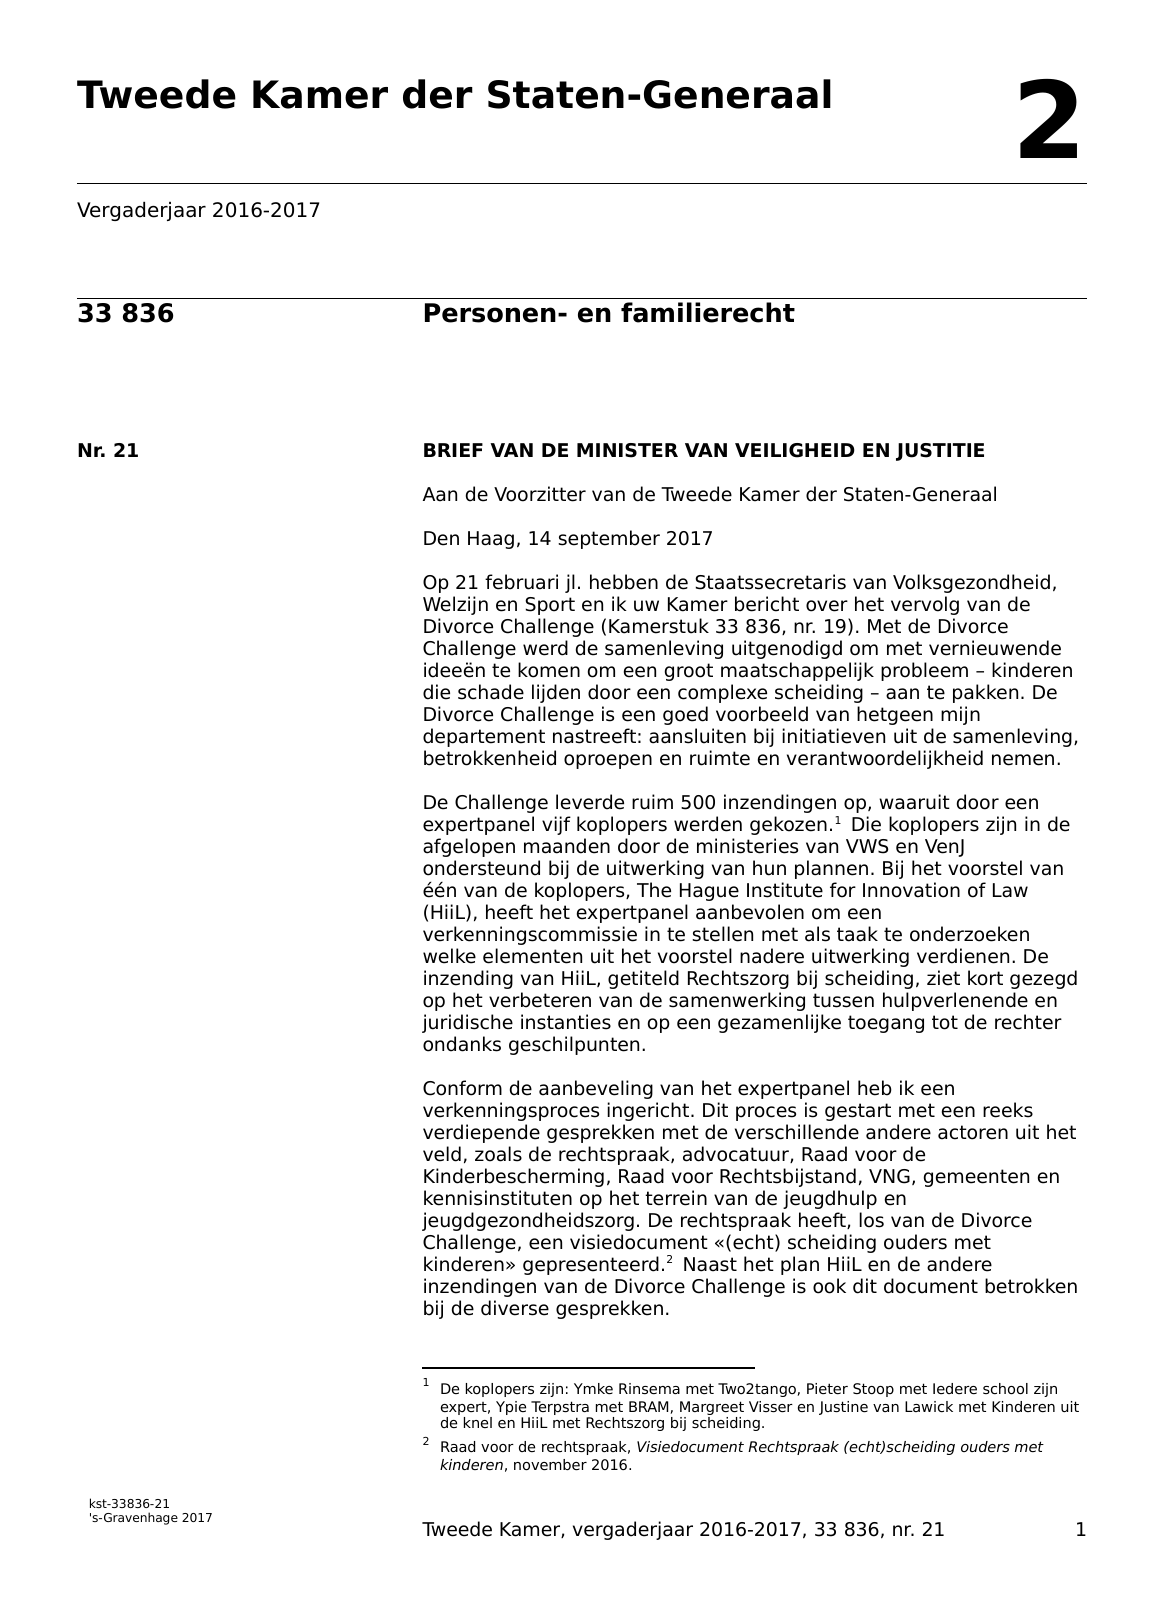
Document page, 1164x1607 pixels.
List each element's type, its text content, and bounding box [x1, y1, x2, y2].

subtitle Nr. 21 BRIEF VAN DE MINISTER VAN VEILIGHEID EN JUSTITIE [77, 440, 1087, 462]
table_header Tweede Kamer der Staten-Generaal [77, 59, 886, 183]
text Raad voor de rechtspraak, Visiedocument Rechtspraak (echt)scheiding ouders met kinderen, november 2016. [422, 1435, 1087, 1474]
text Conform de aanbeveling van het expertpanel heb ik een verkenningsproces ingericht. Dit proces is gestart met een reeks verdiepende gesprekken met de verschillende andere actoren uit het veld, zoals de rechtspraak, advocatuur, Raad voor de Kinderbescherming, Raad voor Rechtsbijstand, VNG, gemeenten en kennisinstituten op het terrein van de jeugdhulp en jeugdgezondheidszorg. De rechtspraak heeft, los van de Divorce Challenge, een visiedocument «(echt) scheiding ouders met kinderen» gepresenteerd. Naast het plan HiiL en de andere inzendingen van de Divorce Challenge is ook dit document betrokken bij de diverse gesprekken. [422, 1078, 1087, 1320]
text De Challenge leverde ruim 500 inzendingen op, waaruit door een expertpanel vijf koplopers werden gekozen. Die koplopers zijn in de afgelopen maanden door de ministeries van VWS en VenJ ondersteund bij de uitwerking van hun plannen. Bij het voorstel van één van de koplopers, The Hague Institute for Innovation of Law (HiiL), heeft het expertpanel aanbevolen om een verkenningscommissie in te stellen met als taak te onderzoeken welke elementen uit het voorstel nadere uitwerking verdienen. De inzending van HiiL, getiteld Rechtszorg bij scheiding, ziet kort gezegd op het verbeteren van de samenwerking tussen hulpverlenende en juridische instanties en op een gezamenlijke toegang tot de rechter ondanks geschilpunten. [422, 792, 1087, 1056]
text Op 21 februari jl. hebben de Staatssecretaris van Volksgezondheid, Welzijn en Sport en ik uw Kamer bericht over het vervolg van de Divorce Challenge (Kamerstuk 33 836, nr. 19). Met de Divorce Challenge werd de samenleving uitgenodigd om met vernieuwende ideeën te komen om een groot maatschappelijk probleem – kinderen die schade lijden door een complexe scheiding – aan te pakken. De Divorce Challenge is een goed voorbeeld van hetgeen mijn departement nastreeft: aansluiten bij initiatieven uit de samenleving, betrokkenheid oproepen en ruimte en verantwoordelijkheid nemen. [422, 572, 1087, 770]
text Den Haag, 14 september 2017 [422, 528, 1087, 550]
table_header 2 [886, 59, 1087, 183]
text 's-Gravenhage 2017 [88, 1511, 323, 1525]
text De koplopers zijn: Ymke Rinsema met Two2tango, Pieter Stoop met Iedere school zijn expert, Ypie Terpstra met BRAM, Margreet Visser en Justine van Lawick met Kinderen uit de knel en HiiL met Rechtszorg bij scheiding. [422, 1377, 1087, 1432]
subtitle 33 836 Personen- en familierecht [77, 299, 1087, 329]
text kst-33836-21 [88, 1497, 323, 1511]
text Aan de Voorzitter van de Tweede Kamer der Staten-Generaal [422, 484, 1087, 506]
table_cell Vergaderjaar 2016-2017 [77, 184, 1087, 298]
